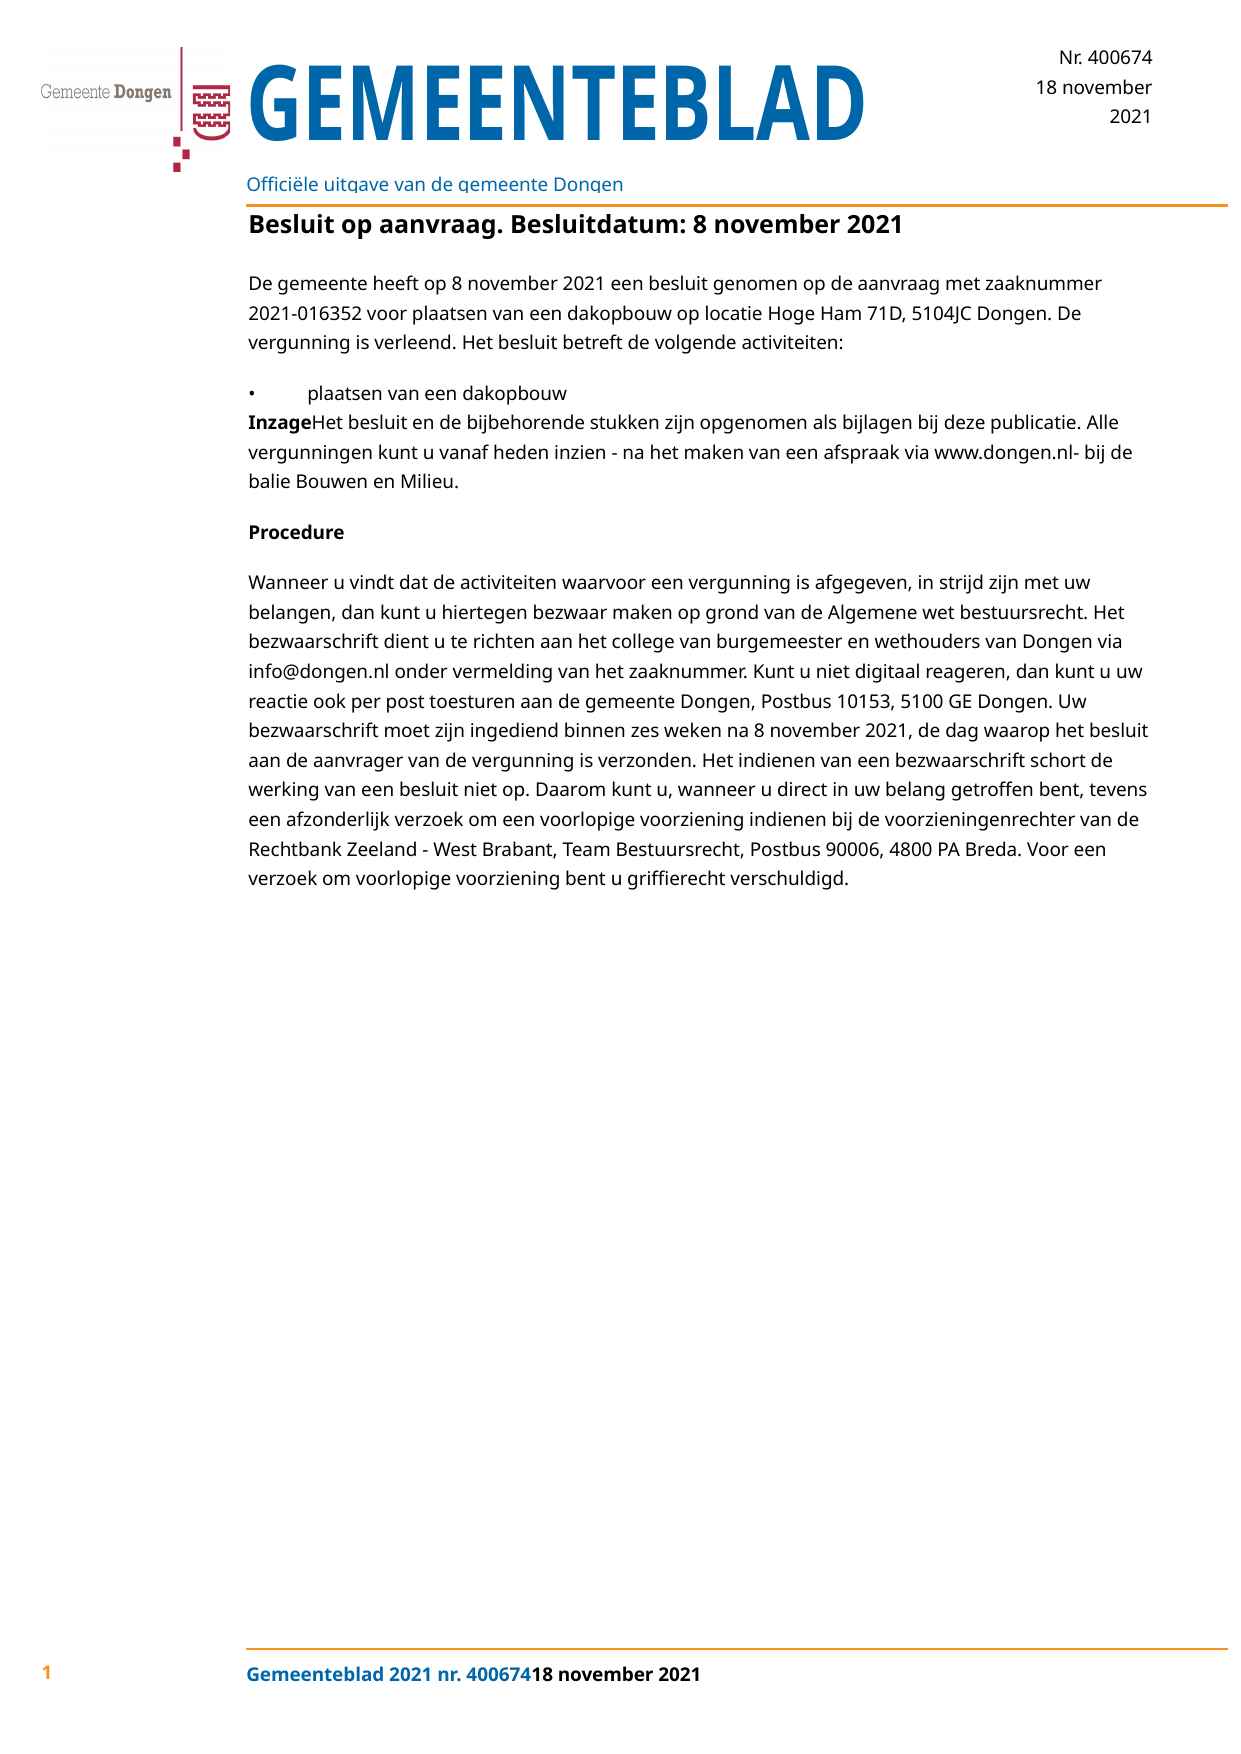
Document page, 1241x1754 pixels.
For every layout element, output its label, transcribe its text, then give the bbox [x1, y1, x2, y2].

text De gemeente heeft op 8 november 2021 een besluit genomen op de aanvraag met zaaknummer 2021-016352 voor plaatsen van een dakopbouw op locatie Hoge Ham 71D, 5104JC Dongen. De vergunning is verleend. Het besluit betreft de volgende activiteiten: [248, 270, 1152, 355]
list plaatsen van een dakopbouw [248, 380, 1152, 406]
text Procedure [248, 519, 1152, 545]
picture [41, 47, 231, 172]
text InzageHet besluit en de bijbehorende stukken zijn opgenomen als bijlagen bij deze publicatie. Alle vergunningen kunt u vanaf heden inzien - na het maken van een afspraak via www.dongen.nl- bij de balie Bouwen en Milieu. [248, 409, 1152, 494]
text Wanneer u vindt dat de activiteiten waarvoor een vergunning is afgegeven, in strijd zijn met uw belangen, dan kunt u hiertegen bezwaar maken op grond van de Algemene wet bestuursrecht. Het bezwaarschrift dient u te richten aan het college van burgemeester en wethouders van Dongen via info@dongen.nl onder vermelding van het zaaknummer. Kunt u niet digitaal reageren, dan kunt u uw reactie ook per post toesturen aan de gemeente Dongen, Postbus 10153, 5100 GE Dongen. Uw bezwaarschrift moet zijn ingediend binnen zes weken na 8 november 2021, de dag waarop het besluit aan de aanvrager van de vergunning is verzonden. Het indienen van een bezwaarschrift schort de werking van een besluit niet op. Daarom kunt u, wanneer u direct in uw belang getroffen bent, tevens een afzonderlijk verzoek om een voorlopige voorziening indienen bij de voorzieningenrechter van de Rechtbank Zeeland - West Brabant, Team Bestuursrecht, Postbus 90006, 4800 PA Breda. Voor een verzoek om voorlopige voorziening bent u griffierecht verschuldigd. [248, 569, 1152, 891]
text Besluit op aanvraag. Besluitdatum: 8 november 2021 [248, 207, 1152, 241]
